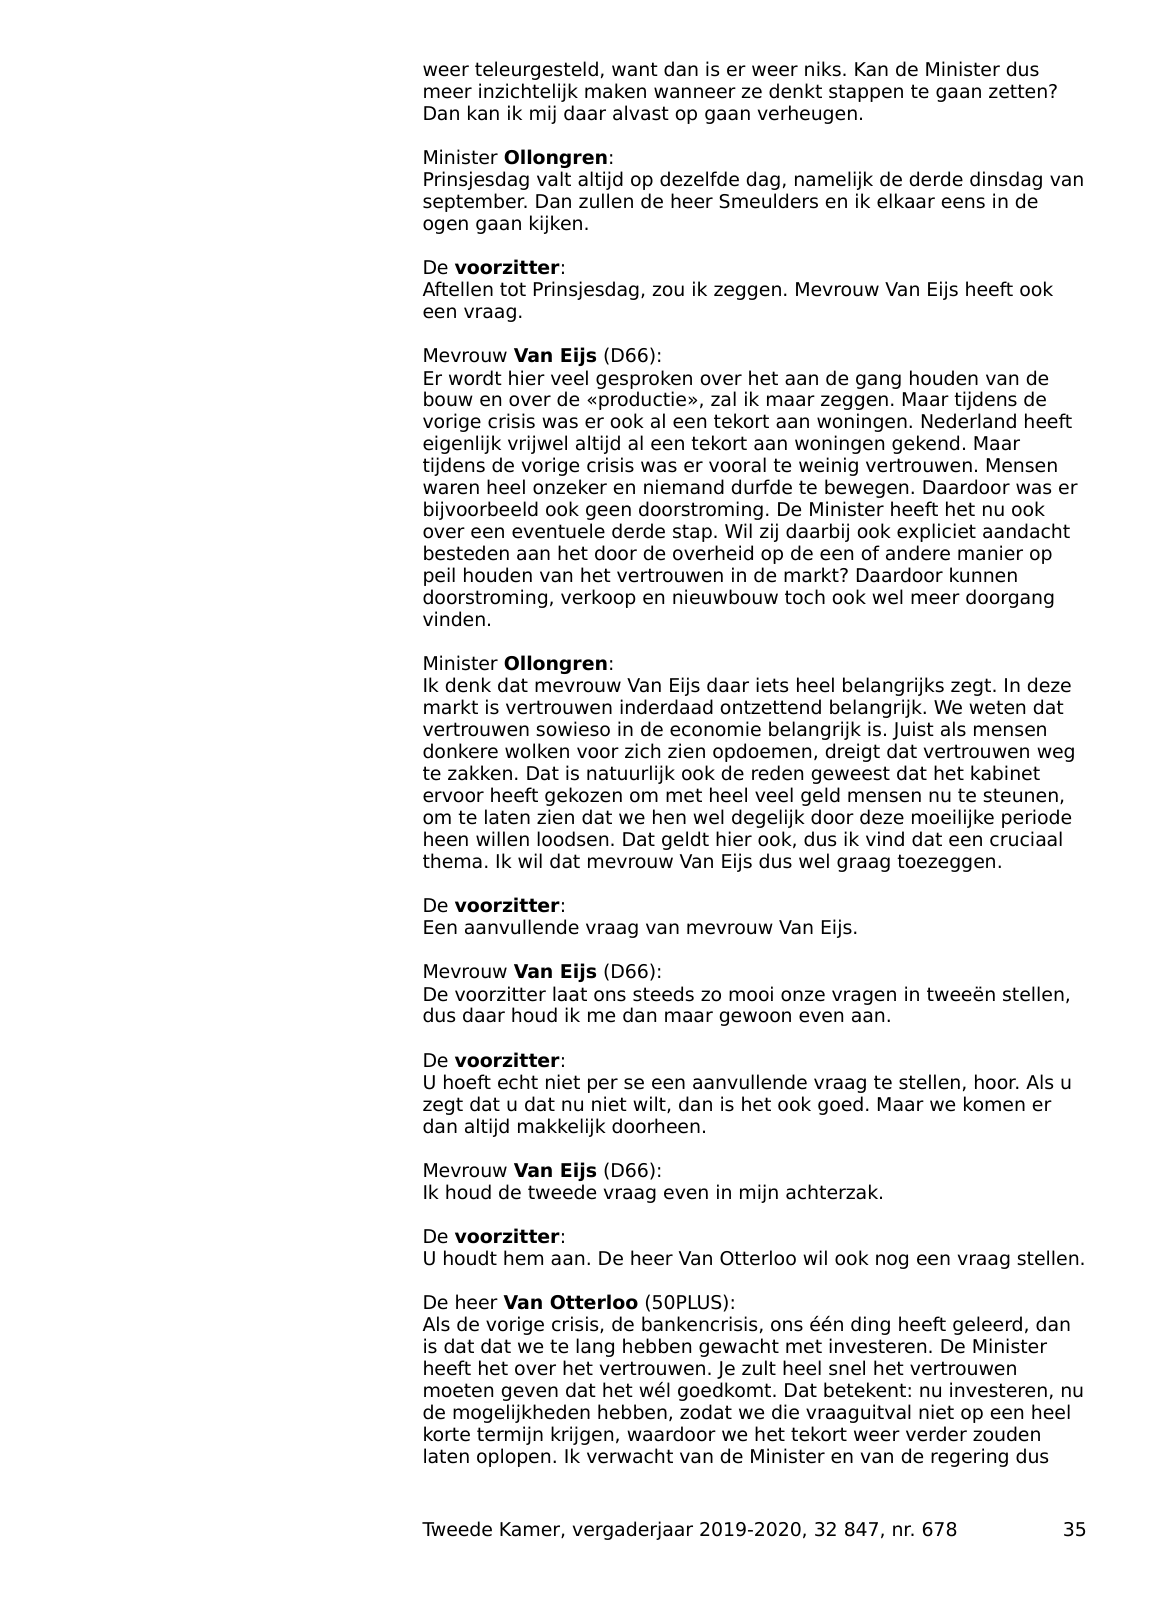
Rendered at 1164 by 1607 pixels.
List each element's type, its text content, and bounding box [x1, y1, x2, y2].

text Mevrouw Van Eijs (D66): [422, 961, 1087, 983]
text De voorzitter laat ons steeds zo mooi onze vragen in tweeën stellen, dus daar houd ik me dan maar gewoon even aan. [422, 983, 1087, 1027]
text Prinsjesdag valt altijd op dezelfde dag, namelijk de derde dinsdag van september. Dan zullen de heer Smeulders en ik elkaar eens in de ogen gaan kijken. [422, 169, 1087, 235]
text Mevrouw Van Eijs (D66): [422, 1160, 1087, 1182]
text U houdt hem aan. De heer Van Otterloo wil ook nog een vraag stellen. [422, 1248, 1087, 1270]
text Ik denk dat mevrouw Van Eijs daar iets heel belangrijks zegt. In deze markt is vertrouwen inderdaad ontzettend belangrijk. We weten dat vertrouwen sowieso in de economie belangrijk is. Juist als mensen donkere wolken voor zich zien opdoemen, dreigt dat vertrouwen weg te zakken. Dat is natuurlijk ook de reden geweest dat het kabinet ervoor heeft gekozen om met heel veel geld mensen nu te steunen, om te laten zien dat we hen wel degelijk door deze moeilijke periode heen willen loodsen. Dat geldt hier ook, dus ik vind dat een cruciaal thema. Ik wil dat mevrouw Van Eijs dus wel graag toezeggen. [422, 675, 1087, 873]
text De voorzitter: [422, 1226, 1087, 1248]
text De voorzitter: [422, 1049, 1087, 1072]
text Aftellen tot Prinsjesdag, zou ik zeggen. Mevrouw Van Eijs heeft ook een vraag. [422, 279, 1087, 323]
text Er wordt hier veel gesproken over het aan de gang houden van de bouw en over de «productie», zal ik maar zeggen. Maar tijdens de vorige crisis was er ook al een tekort aan woningen. Nederland heeft eigenlijk vrijwel altijd al een tekort aan woningen gekend. Maar tijdens de vorige crisis was er vooral te weinig vertrouwen. Mensen waren heel onzeker en niemand durfde te bewegen. Daardoor was er bijvoorbeeld ook geen doorstroming. De Minister heeft het nu ook over een eventuele derde stap. Wil zij daarbij ook expliciet aandacht besteden aan het door de overheid op de een of andere manier op peil houden van het vertrouwen in de markt? Daardoor kunnen doorstroming, verkoop en nieuwbouw toch ook wel meer doorgang vinden. [422, 367, 1087, 631]
text weer teleurgesteld, want dan is er weer niks. Kan de Minister dus meer inzichtelijk maken wanneer ze denkt stappen te gaan zetten? Dan kan ik mij daar alvast op gaan verheugen. [422, 59, 1087, 125]
text Minister Ollongren: [422, 653, 1087, 675]
text Minister Ollongren: [422, 147, 1087, 169]
text De voorzitter: [422, 895, 1087, 917]
text Een aanvullende vraag van mevrouw Van Eijs. [422, 917, 1087, 939]
text Ik houd de tweede vraag even in mijn achterzak. [422, 1182, 1087, 1204]
text Als de vorige crisis, de bankencrisis, ons één ding heeft geleerd, dan is dat dat we te lang hebben gewacht met investeren. De Minister heeft het over het vertrouwen. Je zult heel snel het vertrouwen moeten geven dat het wél goedkomt. Dat betekent: nu investeren, nu de mogelijkheden hebben, zodat we die vraaguitval niet op een heel korte termijn krijgen, waardoor we het tekort weer verder zouden laten oplopen. Ik verwacht van de Minister en van de regering dus [422, 1314, 1087, 1468]
text Mevrouw Van Eijs (D66): [422, 345, 1087, 367]
text De heer Van Otterloo (50PLUS): [422, 1292, 1087, 1314]
text U hoeft echt niet per se een aanvullende vraag te stellen, hoor. Als u zegt dat u dat nu niet wilt, dan is het ook goed. Maar we komen er dan altijd makkelijk doorheen. [422, 1072, 1087, 1137]
text De voorzitter: [422, 257, 1087, 279]
